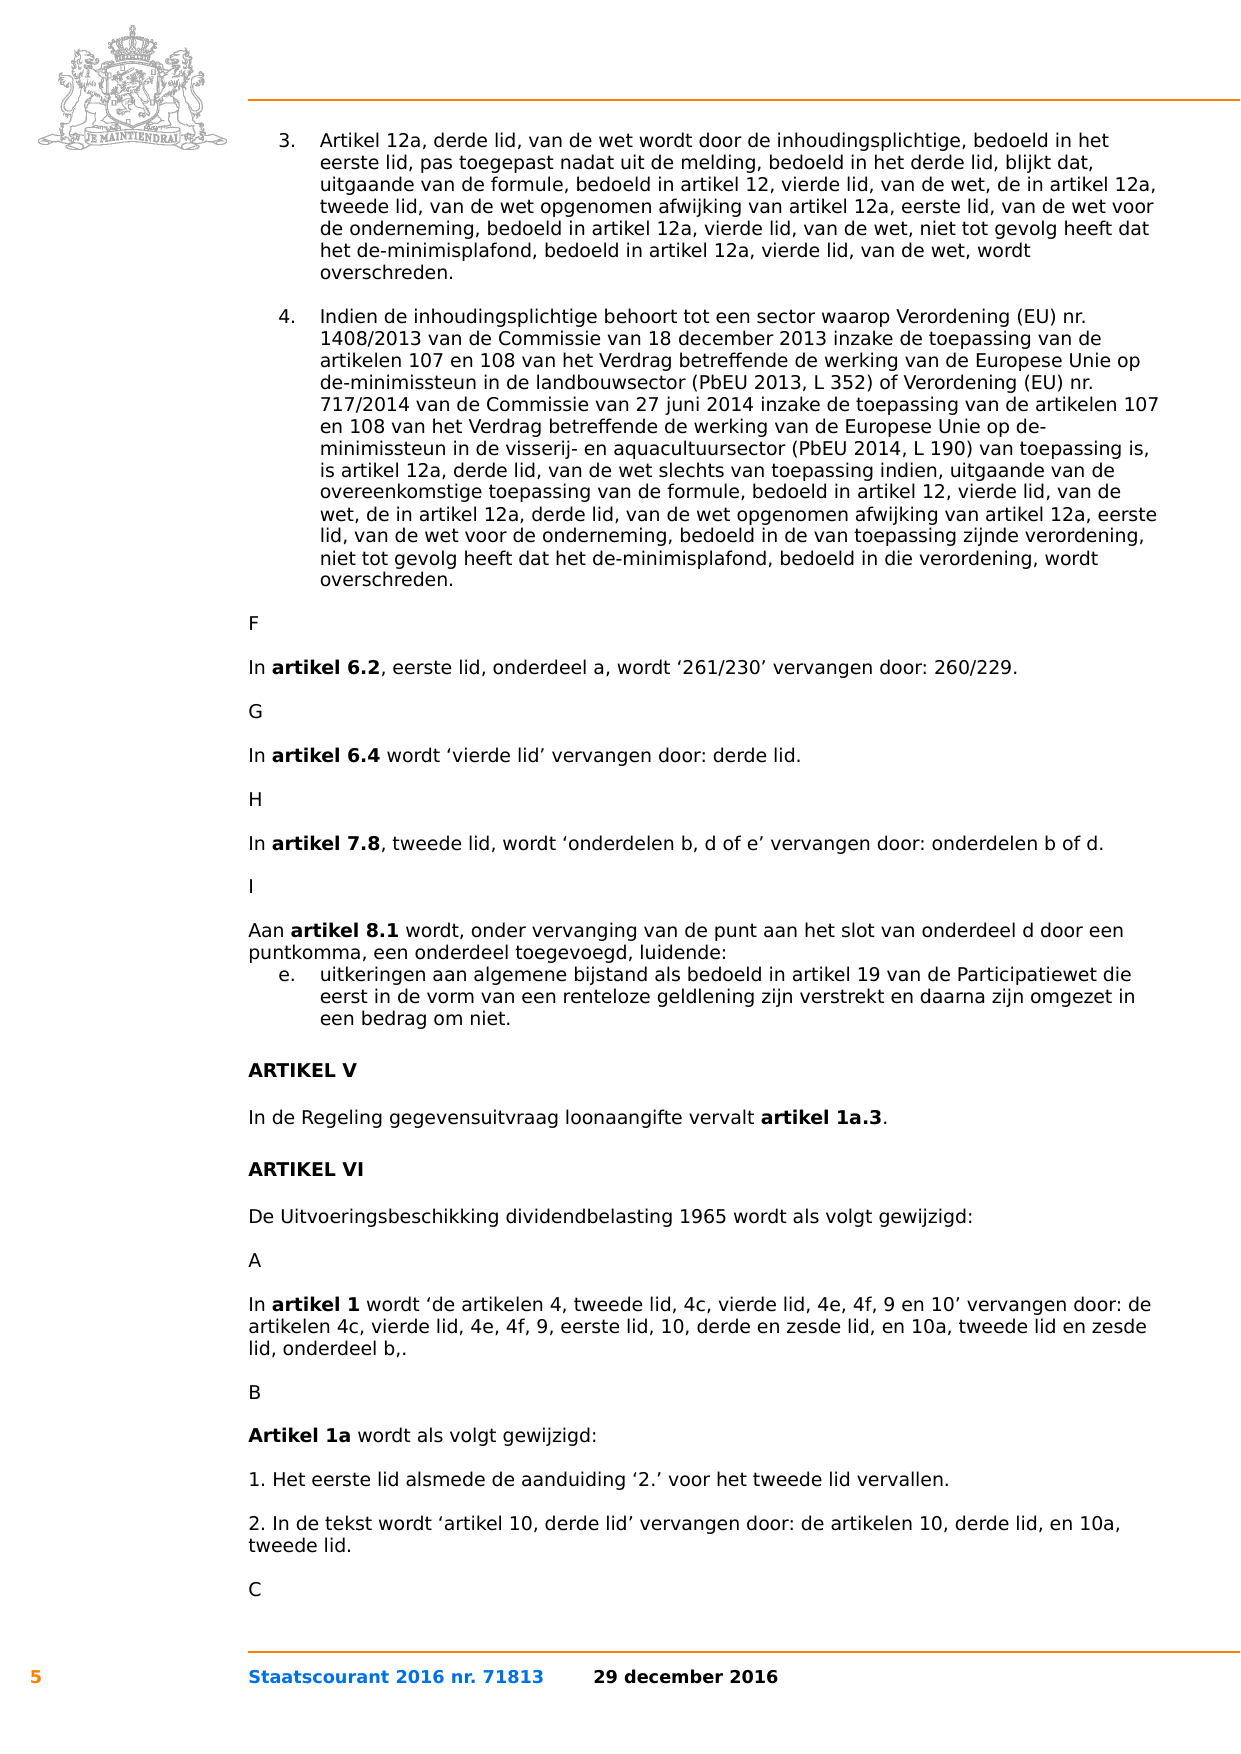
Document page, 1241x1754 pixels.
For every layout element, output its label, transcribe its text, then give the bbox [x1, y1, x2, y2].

text C [248, 1579, 1163, 1601]
text Artikel 1a wordt als volgt gewijzigd: [248, 1425, 1163, 1447]
text 4. Indien de inhoudingsplichtige behoort tot een sector waarop Verordening (EU) nr. 1408/2013 van de Commissie van 18 december 2013 inzake de toepassing van de artikelen 107 en 108 van het Verdrag betreffende de werking van de Europese Unie op de-minimissteun in de landbouwsector (PbEU 2013, L 352) of Verordening (EU) nr. 717/2014 van de Commissie van 27 juni 2014 inzake de toepassing van de artikelen 107 en 108 van het Verdrag betreffende de werking van de Europese Unie op de-minimissteun in de visserij- en aquacultuursector (PbEU 2014, L 190) van toepassing is, is artikel 12a, derde lid, van de wet slechts van toepassing indien, uitgaande van de overeenkomstige toepassing van de formule, bedoeld in artikel 12, vierde lid, van de wet, de in artikel 12a, derde lid, van de wet opgenomen afwijking van artikel 12a, eerste lid, van de wet voor de onderneming, bedoeld in de van toepassing zijnde verordening, niet tot gevolg heeft dat het de-minimisplafond, bedoeld in die verordening, wordt overschreden. [278, 306, 1163, 591]
text In artikel 6.2, eerste lid, onderdeel a, wordt ‘261/230’ vervangen door: 260/229. [248, 657, 1163, 679]
text I [248, 876, 1163, 898]
text H [248, 789, 1163, 811]
text F [248, 613, 1163, 635]
picture [38, 25, 227, 150]
text De Uitvoeringsbeschikking dividendbelasting 1965 wordt als volgt gewijzigd: [248, 1206, 1163, 1228]
text B [248, 1382, 1163, 1403]
text A [248, 1250, 1163, 1272]
subtitle ARTIKEL VI [248, 1159, 1163, 1181]
text In artikel 6.4 wordt ‘vierde lid’ vervangen door: derde lid. [248, 745, 1163, 767]
text Aan artikel 8.1 wordt, onder vervanging van de punt aan het slot van onderdeel d door een puntkomma, een onderdeel toegevoegd, luidende: [248, 920, 1163, 964]
subtitle ARTIKEL V [248, 1060, 1163, 1082]
text In artikel 7.8, tweede lid, wordt ‘onderdelen b, d of e’ vervangen door: onderdelen b of d. [248, 832, 1163, 854]
text 3. Artikel 12a, derde lid, van de wet wordt door de inhoudingsplichtige, bedoeld in het eerste lid, pas toegepast nadat uit de melding, bedoeld in het derde lid, blijkt dat, uitgaande van de formule, bedoeld in artikel 12, vierde lid, van de wet, de in artikel 12a, tweede lid, van de wet opgenomen afwijking van artikel 12a, eerste lid, van de wet voor de onderneming, bedoeld in artikel 12a, vierde lid, van de wet, niet tot gevolg heeft dat het de-minimisplafond, bedoeld in artikel 12a, vierde lid, van de wet, wordt overschreden. [278, 130, 1163, 284]
text G [248, 701, 1163, 723]
text 1. Het eerste lid alsmede de aanduiding ‘2.’ voor het tweede lid vervallen. [248, 1469, 1163, 1491]
text In artikel 1 wordt ‘de artikelen 4, tweede lid, 4c, vierde lid, 4e, 4f, 9 en 10’ vervangen door: de artikelen 4c, vierde lid, 4e, 4f, 9, eerste lid, 10, derde en zesde lid, en 10a, tweede lid en zesde lid, onderdeel b,. [248, 1294, 1163, 1360]
text e. uitkeringen aan algemene bijstand als bedoeld in artikel 19 van de Participatiewet die eerst in de vorm van een renteloze geldlening zijn verstrekt en daarna zijn omgezet in een bedrag om niet. [278, 964, 1163, 1030]
text In de Regeling gegevensuitvraag loonaangifte vervalt artikel 1a.3. [248, 1107, 1163, 1129]
text 2. In de tekst wordt ‘artikel 10, derde lid’ vervangen door: de artikelen 10, derde lid, en 10a, tweede lid. [248, 1513, 1163, 1557]
